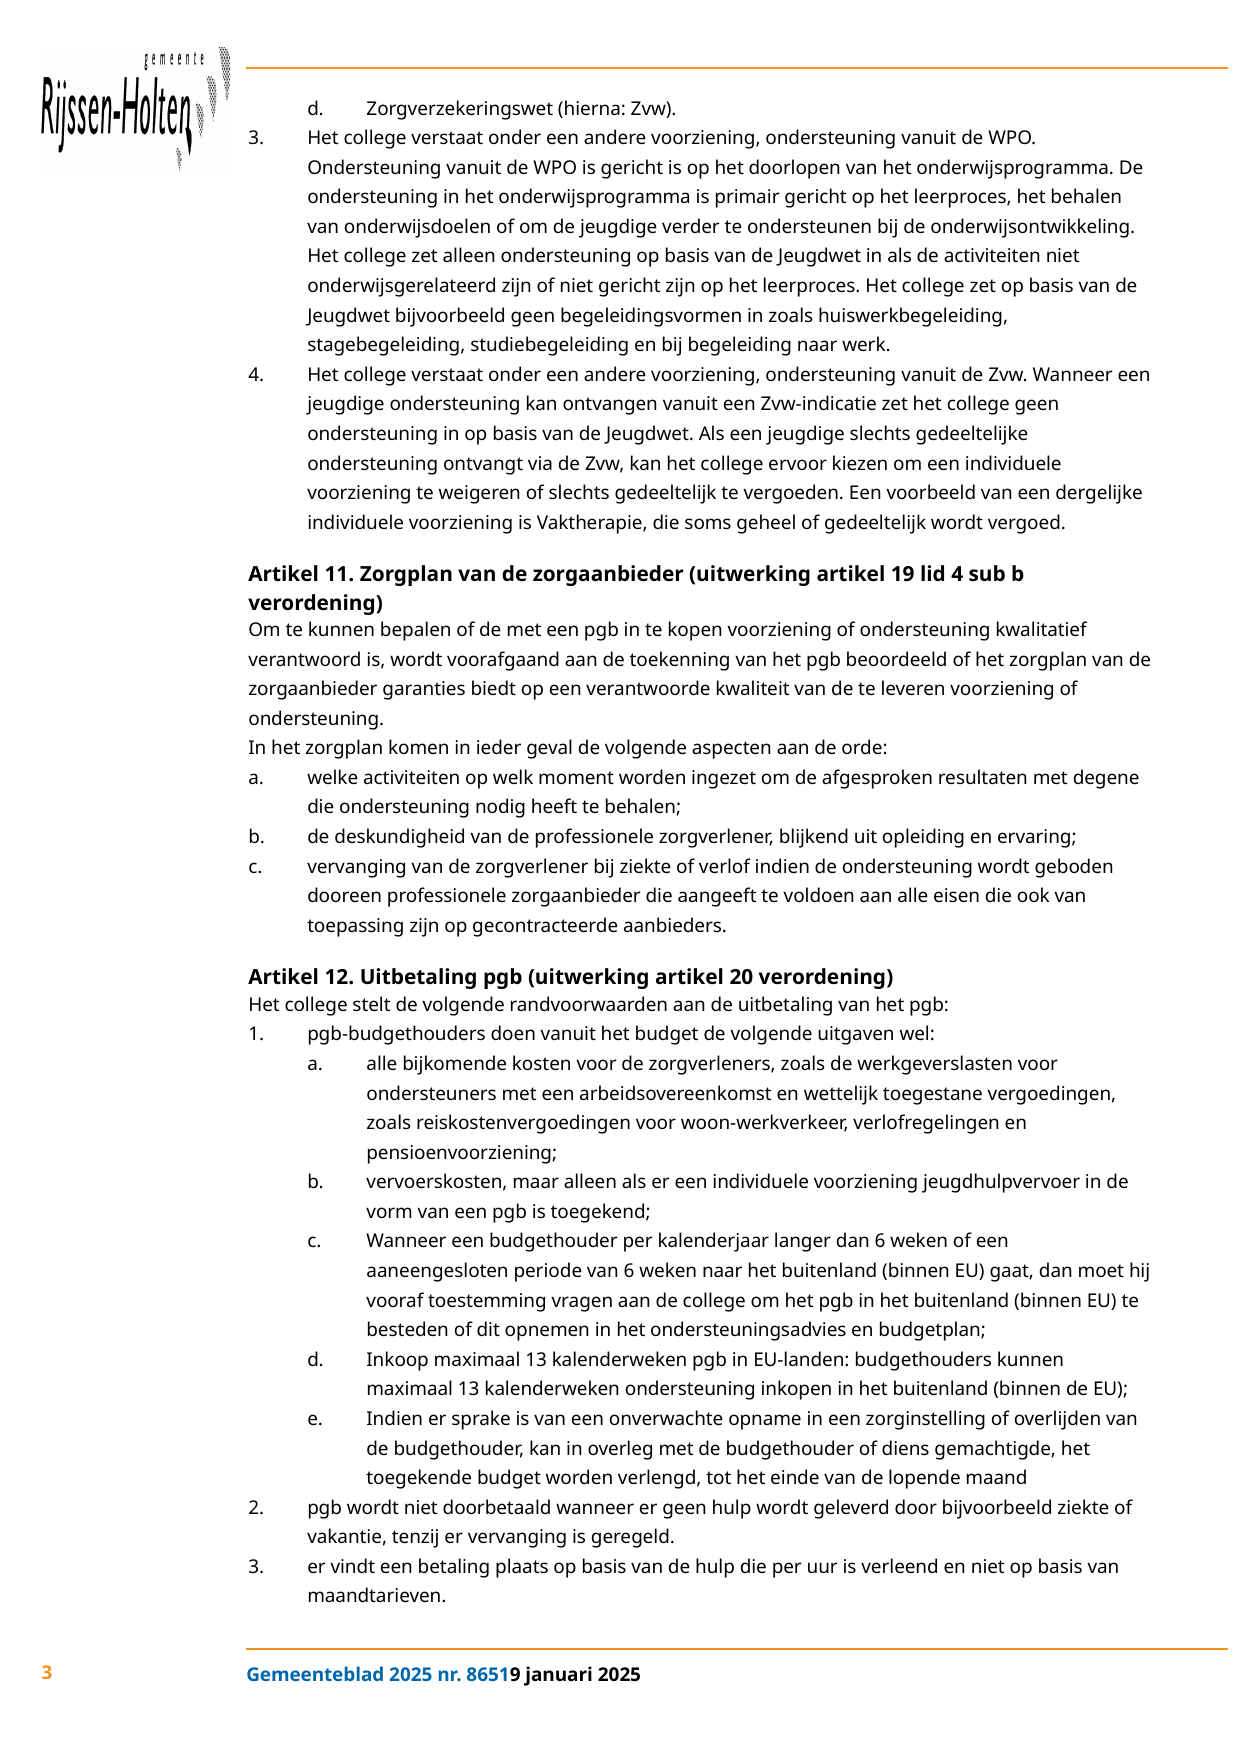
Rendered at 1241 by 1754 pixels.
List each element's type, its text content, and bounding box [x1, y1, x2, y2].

list Indien er sprake is van een onverwachte opname in een zorginstelling of overlijden van de budgethouder, kan in overleg met de budgethouder of diens gemachtigde, het toegekende budget worden verlengd, tot het einde van de lopende maand [307, 1405, 1152, 1490]
list de deskundigheid van de professionele zorgverlener, blijkend uit opleiding en ervaring; [248, 823, 1152, 849]
list Inkoop maximaal 13 kalenderweken pgb in EU-landen: budgethouders kunnen maximaal 13 kalenderweken ondersteuning inkopen in het buitenland (binnen de EU); [307, 1346, 1152, 1401]
text Artikel 12. Uitbetaling pgb (uitwerking artikel 20 verordening) [248, 962, 1152, 991]
list pgb-budgethouders doen vanuit het budget de volgende uitgaven wel: [248, 1021, 1152, 1046]
list Zorgverzekeringswet (hierna: Zvw). [307, 95, 1152, 121]
list alle bijkomende kosten voor de zorgverleners, zoals de werkgeverslasten voor ondersteuners met een arbeidsovereenkomst en wettelijk toegestane vergoedingen, zoals reiskostenvergoedingen voor woon-werkverkeer, verlofregelingen en pensioenvoorziening; [307, 1050, 1152, 1164]
list Wanneer een budgethouder per kalenderjaar langer dan 6 weken of een aaneengesloten periode van 6 weken naar het buitenland (binnen EU) gaat, dan moet hij vooraf toestemming vragen aan de college om het pgb in het buitenland (binnen EU) te besteden of dit opnemen in het ondersteuningsadvies en budgetplan; [307, 1228, 1152, 1342]
text In het zorgplan komen in ieder geval de volgende aspecten aan de orde: [248, 734, 1152, 760]
list Het college verstaat onder een andere voorziening, ondersteuning vanuit de Zvw. Wanneer een jeugdige ondersteuning kan ontvangen vanuit een Zvw-indicatie zet het college geen ondersteuning in op basis van de Jeugdwet. Als een jeugdige slechts gedeeltelijke ondersteuning ontvangt via de Zvw, kan het college ervoor kiezen om een individuele voorziening te weigeren of slechts gedeeltelijk te vergoeden. Een voorbeeld van een dergelijke individuele voorziening is Vaktherapie, die soms geheel of gedeeltelijk wordt vergoed. [248, 361, 1152, 535]
picture [41, 47, 231, 172]
list Het college verstaat onder een andere voorziening, ondersteuning vanuit de WPO. Ondersteuning vanuit de WPO is gericht is op het doorlopen van het onderwijsprogramma. De ondersteuning in het onderwijsprogramma is primair gericht op het leerproces, het behalen van onderwijsdoelen of om de jeugdige verder te ondersteunen bij de onderwijsontwikkeling. Het college zet alleen ondersteuning op basis van de Jeugdwet in als de activiteiten niet onderwijsgerelateerd zijn of niet gericht zijn op het leerproces. Het college zet op basis van de Jeugdwet bijvoorbeeld geen begeleidingsvormen in zoals huiswerkbegeleiding, stagebegeleiding, studiebegeleiding en bij begeleiding naar werk. [248, 124, 1152, 357]
text Artikel 11. Zorgplan van de zorgaanbieder (uitwerking artikel 19 lid 4 sub b verordening) [248, 559, 1152, 616]
text Het college stelt de volgende randvoorwaarden aan de uitbetaling van het pgb: [248, 991, 1152, 1017]
list welke activiteiten op welk moment worden ingezet om de afgesproken resultaten met degene die ondersteuning nodig heeft te behalen; [248, 764, 1152, 819]
list vervoerskosten, maar alleen als er een individuele voorziening jeugdhulpvervoer in de vorm van een pgb is toegekend; [307, 1168, 1152, 1224]
list vervanging van de zorgverlener bij ziekte of verlof indien de ondersteuning wordt geboden dooreen professionele zorgaanbieder die aangeeft te voldoen aan alle eisen die ook van toepassing zijn op gecontracteerde aanbieders. [248, 853, 1152, 938]
list pgb wordt niet doorbetaald wanneer er geen hulp wordt geleverd door bijvoorbeeld ziekte of vakantie, tenzij er vervanging is geregeld. [248, 1494, 1152, 1549]
list er vindt een betaling plaats op basis van de hulp die per uur is verleend en niet op basis van maandtarieven. [248, 1553, 1152, 1608]
text Om te kunnen bepalen of de met een pgb in te kopen voorziening of ondersteuning kwalitatief verantwoord is, wordt voorafgaand aan de toekenning van het pgb beoordeeld of het zorgplan van de zorgaanbieder garanties biedt op een verantwoorde kwaliteit van de te leveren voorziening of ondersteuning. [248, 616, 1152, 731]
